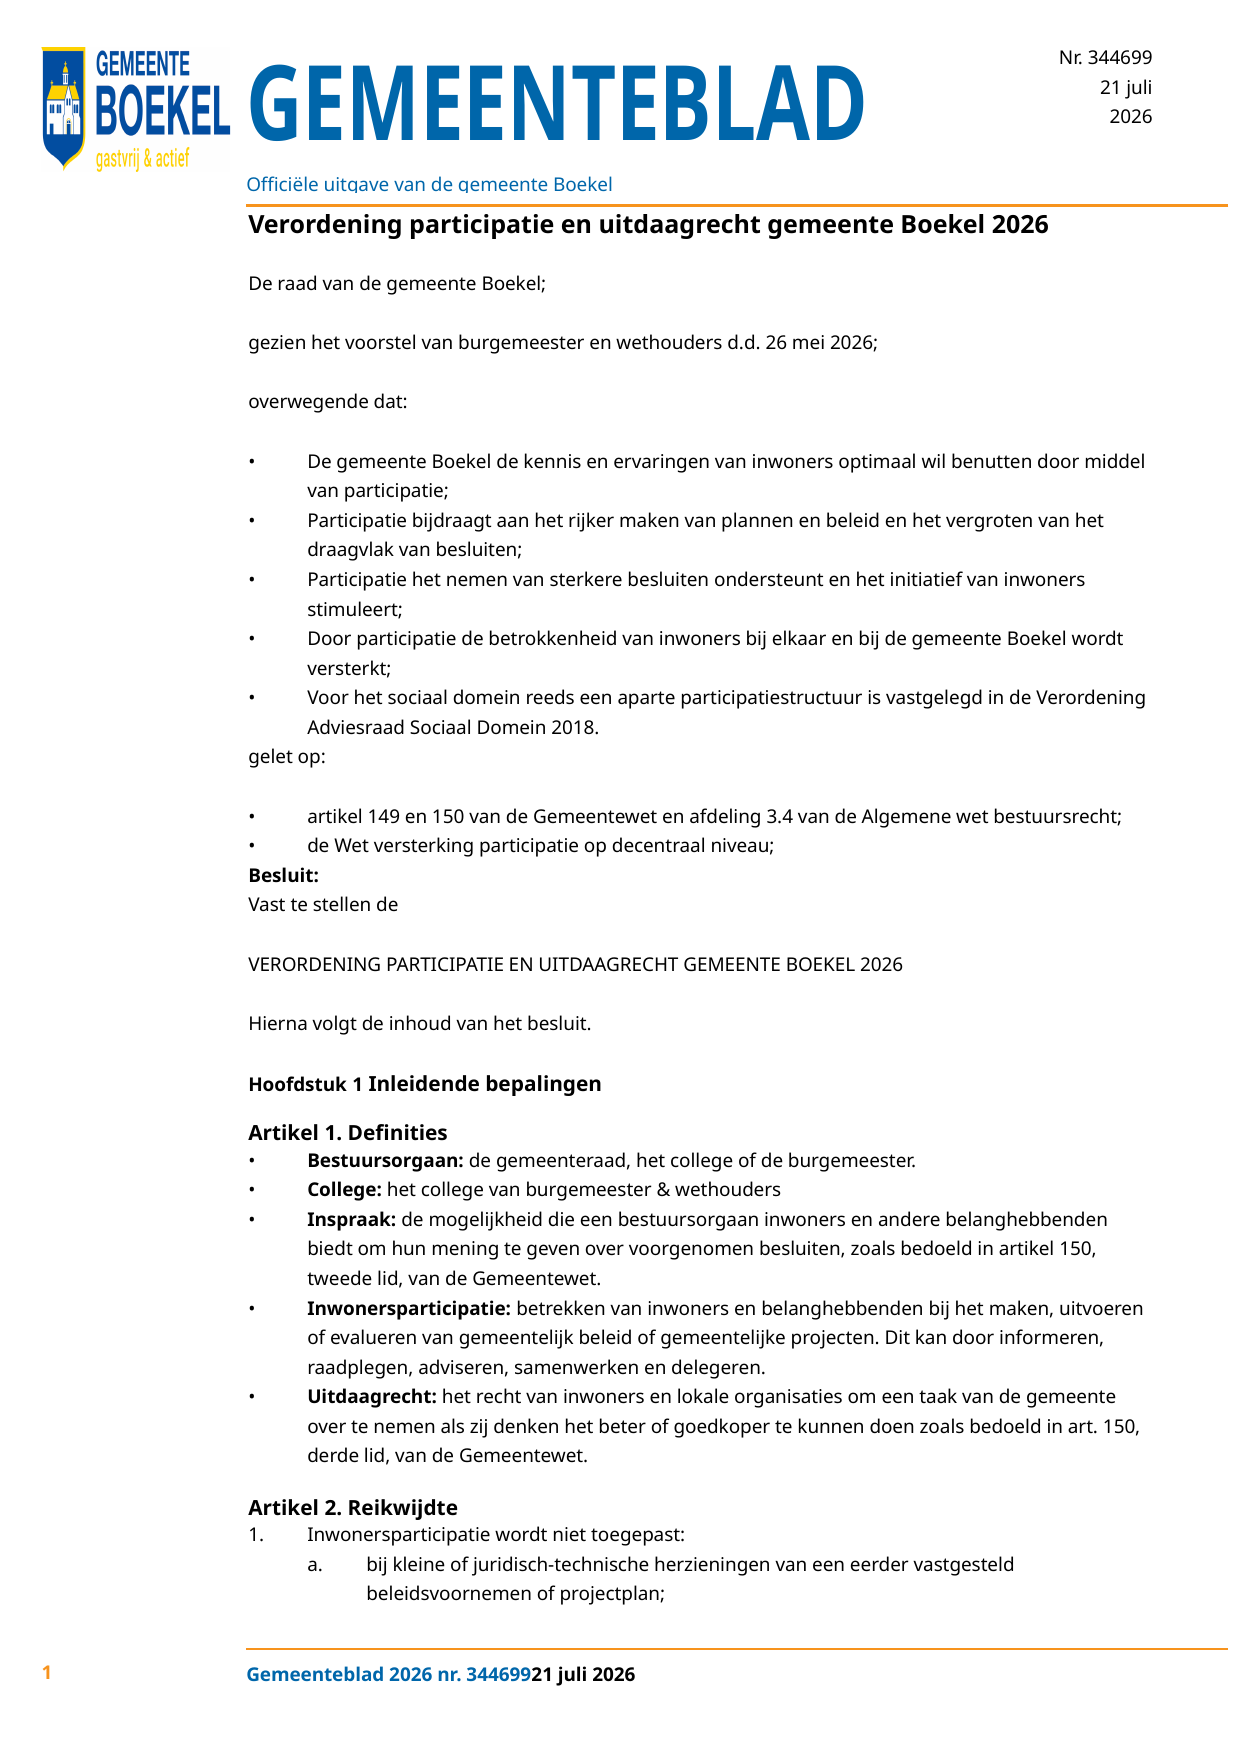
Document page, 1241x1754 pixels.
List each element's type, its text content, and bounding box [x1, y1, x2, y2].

text Vast te stellen de [248, 892, 1152, 917]
text VERORDENING PARTICIPATIE EN UITDAAGRECHT GEMEENTE BOEKEL 2026 [248, 951, 1152, 976]
list bij kleine of juridisch-technische herzieningen van een eerder vastgesteld beleidsvoornemen of projectplan; [307, 1551, 1152, 1606]
text Verordening participatie en uitdaagrecht gemeente Boekel 2026 [248, 207, 1152, 241]
text gezien het voorstel van burgemeester en wethouders d.d. 26 mei 2026; [248, 329, 1152, 355]
picture [41, 47, 231, 172]
text Hoofdstuk 1 Inleidende bepalingen [248, 1069, 1152, 1097]
list College: het college van burgemeester & wethouders [248, 1176, 1152, 1202]
list Door participatie de betrokkenheid van inwoners bij elkaar en bij de gemeente Boekel wordt versterkt; [248, 625, 1152, 681]
text Artikel 2. Reikwijdte [248, 1493, 1152, 1521]
text overwegende dat: [248, 389, 1152, 414]
list Bestuursorgaan: de gemeenteraad, het college of de burgemeester. [248, 1147, 1152, 1172]
list de Wet versterking participatie op decentraal niveau; [248, 832, 1152, 858]
list Participatie bijdraagt aan het rijker maken van plannen en beleid en het vergroten van het draagvlak van besluiten; [248, 507, 1152, 562]
text Besluit: [248, 862, 1152, 888]
text gelet op: [248, 744, 1152, 769]
list Voor het sociaal domein reeds een aparte participatiestructuur is vastgelegd in de Verordening Adviesraad Sociaal Domein 2018. [248, 684, 1152, 740]
list Inwonersparticipatie: betrekken van inwoners en belanghebbenden bij het maken, uitvoeren of evalueren van gemeentelijk beleid of gemeentelijke projecten. Dit kan door informeren, raadplegen, adviseren, samenwerken en delegeren. [248, 1295, 1152, 1379]
text Hierna volgt de inhoud van het besluit. [248, 1010, 1152, 1036]
list Inwonersparticipatie wordt niet toegepast: [248, 1521, 1152, 1547]
list Inspraak: de mogelijkheid die een bestuursorgaan inwoners en andere belanghebbenden biedt om hun mening te geven over voorgenomen besluiten, zoals bedoeld in artikel 150, tweede lid, van de Gemeentewet. [248, 1206, 1152, 1291]
list Participatie het nemen van sterkere besluiten ondersteunt en het initiatief van inwoners stimuleert; [248, 566, 1152, 621]
text De raad van de gemeente Boekel; [248, 270, 1152, 296]
list artikel 149 en 150 van de Gemeentewet en afdeling 3.4 van de Algemene wet bestuursrecht; [248, 803, 1152, 828]
list Uitdaagrecht: het recht van inwoners en lokale organisaties om een taak van de gemeente over te nemen als zij denken het beter of goedkoper te kunnen doen zoals bedoeld in art. 150, derde lid, van de Gemeentewet. [248, 1383, 1152, 1468]
text Artikel 1. Definities [248, 1118, 1152, 1147]
list De gemeente Boekel de kennis en ervaringen van inwoners optimaal wil benutten door middel van participatie; [248, 448, 1152, 503]
